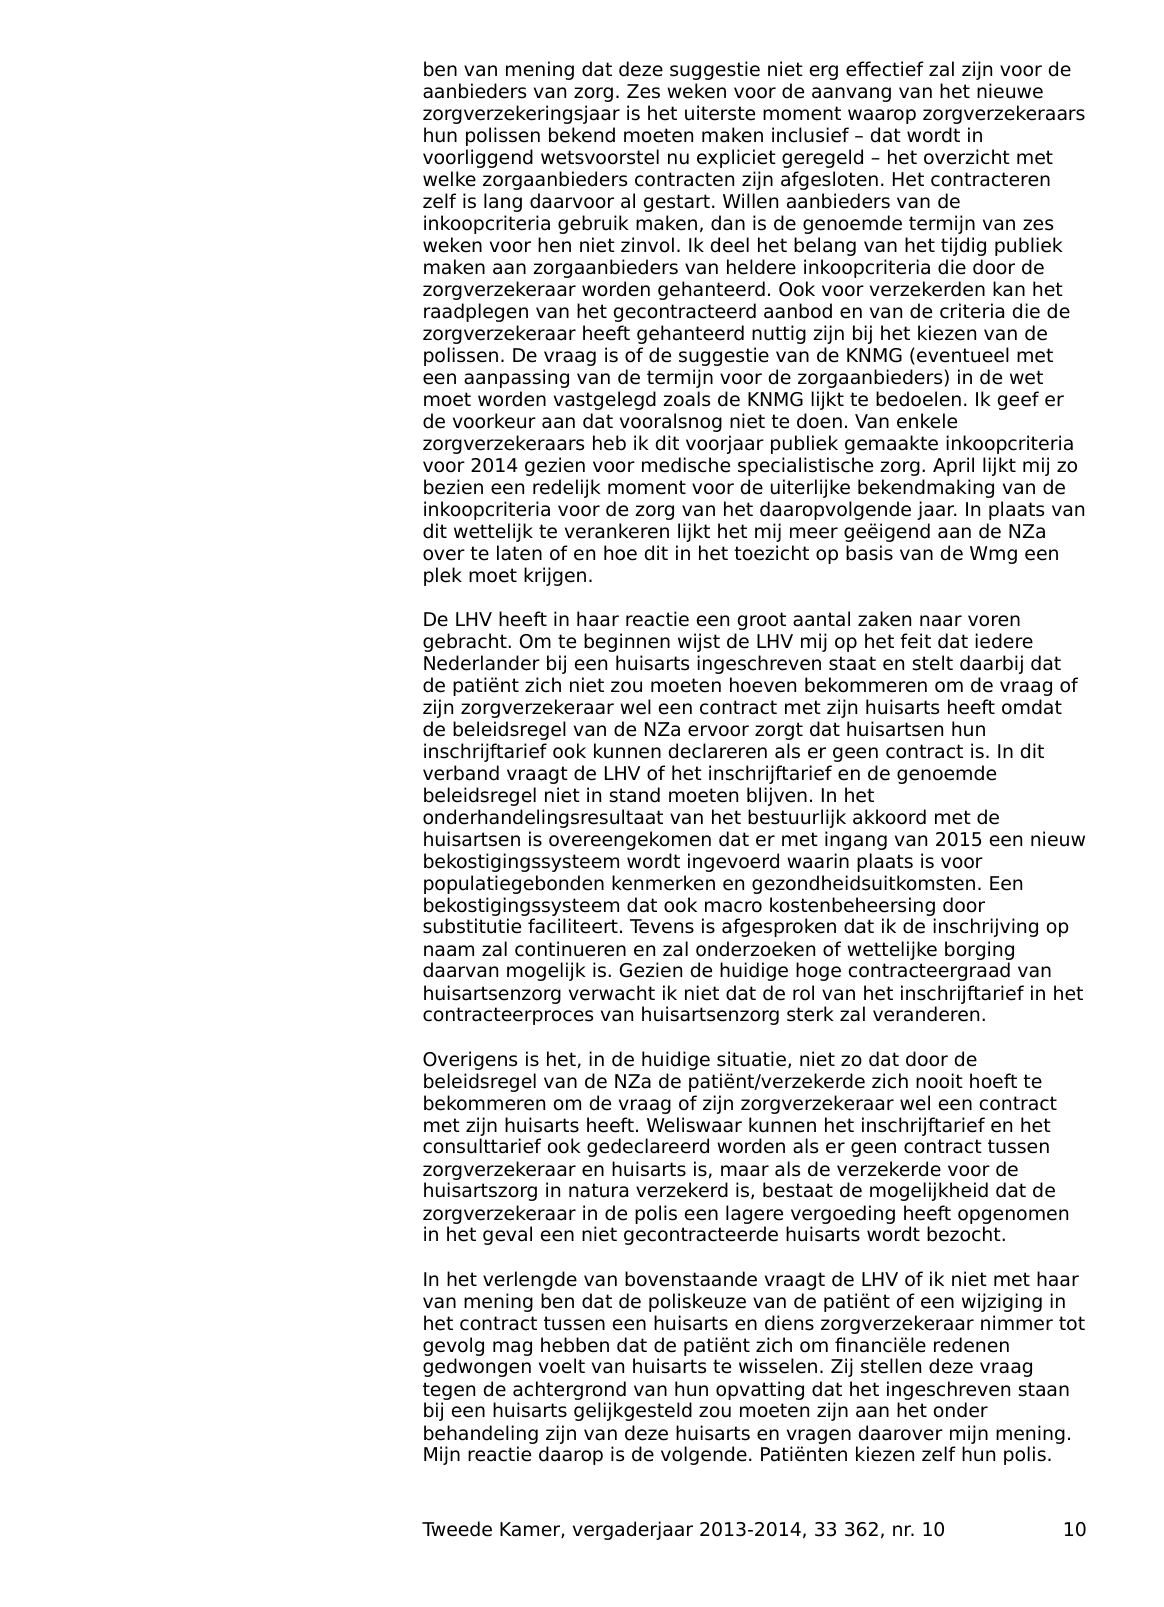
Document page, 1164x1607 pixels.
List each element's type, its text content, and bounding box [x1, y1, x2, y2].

text In het verlengde van bovenstaande vraagt de LHV of ik niet met haar van mening ben dat de poliskeuze van de patiënt of een wijziging in het contract tussen een huisarts en diens zorgverzekeraar nimmer tot gevolg mag hebben dat de patiënt zich om financiële redenen gedwongen voelt van huisarts te wisselen. Zij stellen deze vraag tegen de achtergrond van hun opvatting dat het ingeschreven staan bij een huisarts gelijkgesteld zou moeten zijn aan het onder behandeling zijn van deze huisarts en vragen daarover mijn mening. Mijn reactie daarop is de volgende. Patiënten kiezen zelf hun polis. [422, 1268, 1087, 1466]
text Overigens is het, in de huidige situatie, niet zo dat door de beleidsregel van de NZa de patiënt/verzekerde zich nooit hoeft te bekommeren om de vraag of zijn zorgverzekeraar wel een contract met zijn huisarts heeft. Weliswaar kunnen het inschrijftarief en het consulttarief ook gedeclareerd worden als er geen contract tussen zorgverzekeraar en huisarts is, maar als de verzekerde voor de huisartszorg in natura verzekerd is, bestaat de mogelijkheid dat de zorgverzekeraar in de polis een lagere vergoeding heeft opgenomen in het geval een niet gecontracteerde huisarts wordt bezocht. [422, 1048, 1087, 1246]
text ben van mening dat deze suggestie niet erg effectief zal zijn voor de aanbieders van zorg. Zes weken voor de aanvang van het nieuwe zorgverzekeringsjaar is het uiterste moment waarop zorgverzekeraars hun polissen bekend moeten maken inclusief – dat wordt in voorliggend wetsvoorstel nu expliciet geregeld – het overzicht met welke zorgaanbieders contracten zijn afgesloten. Het contracteren zelf is lang daarvoor al gestart. Willen aanbieders van de inkoopcriteria gebruik maken, dan is de genoemde termijn van zes weken voor hen niet zinvol. Ik deel het belang van het tijdig publiek maken aan zorgaanbieders van heldere inkoopcriteria die door de zorgverzekeraar worden gehanteerd. Ook voor verzekerden kan het raadplegen van het gecontracteerd aanbod en van de criteria die de zorgverzekeraar heeft gehanteerd nuttig zijn bij het kiezen van de polissen. De vraag is of de suggestie van de KNMG (eventueel met een aanpassing van de termijn voor de zorgaanbieders) in de wet moet worden vastgelegd zoals de KNMG lijkt te bedoelen. Ik geef er de voorkeur aan dat vooralsnog niet te doen. Van enkele zorgverzekeraars heb ik dit voorjaar publiek gemaakte inkoopcriteria voor 2014 gezien voor medische specialistische zorg. April lijkt mij zo bezien een redelijk moment voor de uiterlijke bekendmaking van de inkoopcriteria voor de zorg van het daaropvolgende jaar. In plaats van dit wettelijk te verankeren lijkt het mij meer geëigend aan de NZa over te laten of en hoe dit in het toezicht op basis van de Wmg een plek moet krijgen. [422, 59, 1087, 587]
text De LHV heeft in haar reactie een groot aantal zaken naar voren gebracht. Om te beginnen wijst de LHV mij op het feit dat iedere Nederlander bij een huisarts ingeschreven staat en stelt daarbij dat de patiënt zich niet zou moeten hoeven bekommeren om de vraag of zijn zorgverzekeraar wel een contract met zijn huisarts heeft omdat de beleidsregel van de NZa ervoor zorgt dat huisartsen hun inschrijftarief ook kunnen declareren als er geen contract is. In dit verband vraagt de LHV of het inschrijftarief en de genoemde beleidsregel niet in stand moeten blijven. In het onderhandelingsresultaat van het bestuurlijk akkoord met de huisartsen is overeengekomen dat er met ingang van 2015 een nieuw bekostigingssysteem wordt ingevoerd waarin plaats is voor populatiegebonden kenmerken en gezondheidsuitkomsten. Een bekostigingssysteem dat ook macro kostenbeheersing door substitutie faciliteert. Tevens is afgesproken dat ik de inschrijving op naam zal continueren en zal onderzoeken of wettelijke borging daarvan mogelijk is. Gezien de huidige hoge contracteergraad van huisartsenzorg verwacht ik niet dat de rol van het inschrijftarief in het contracteerproces van huisartsenzorg sterk zal veranderen. [422, 609, 1087, 1026]
